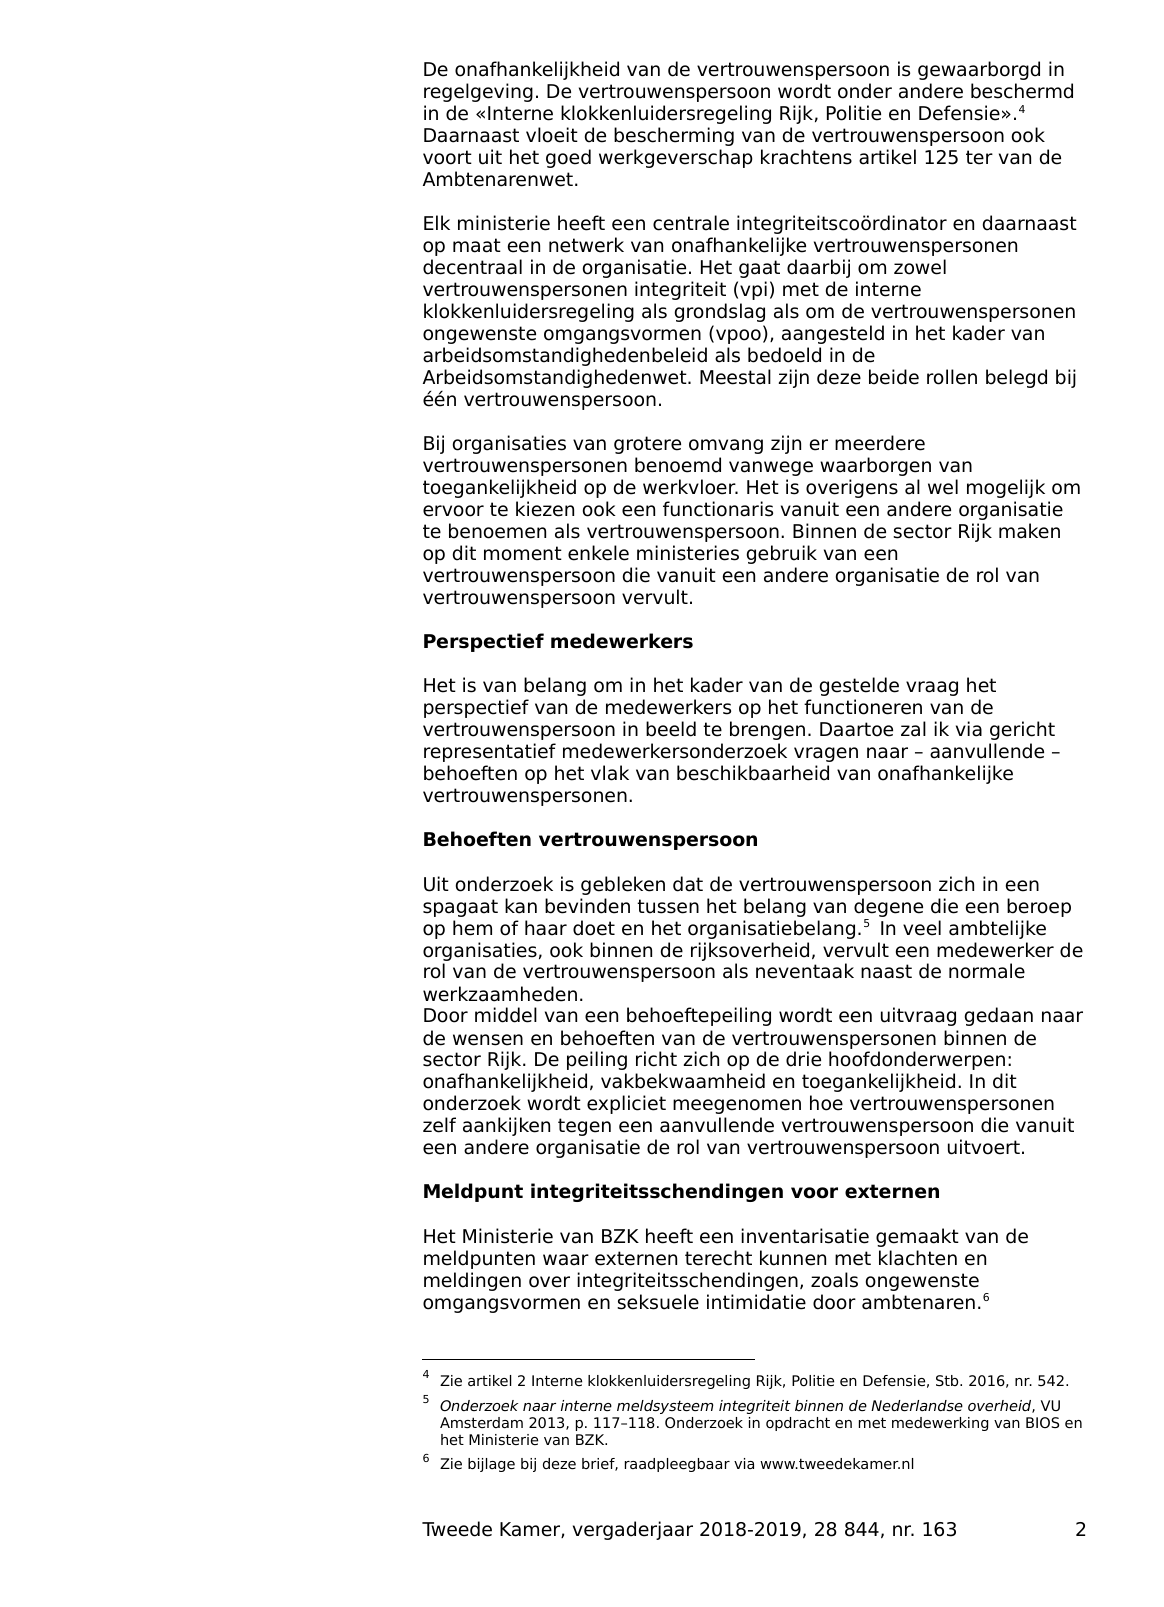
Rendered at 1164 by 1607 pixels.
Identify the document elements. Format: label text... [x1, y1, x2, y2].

subtitle Meldpunt integriteitsschendingen voor externen [422, 1181, 1087, 1203]
subtitle Behoeften vertrouwenspersoon [422, 829, 1087, 851]
text Zie bijlage bij deze brief, raadpleegbaar via www.tweedekamer.nl [422, 1452, 1087, 1474]
text Het is van belang om in het kader van de gestelde vraag het perspectief van de medewerkers op het functioneren van de vertrouwenspersoon in beeld te brengen. Daartoe zal ik via gericht representatief medewerkersonderzoek vragen naar – aanvullende – behoeften op het vlak van beschikbaarheid van onafhankelijke vertrouwenspersonen. [422, 675, 1087, 807]
subtitle Perspectief medewerkers [422, 631, 1087, 653]
text Het Ministerie van BZK heeft een inventarisatie gemaakt van de meldpunten waar externen terecht kunnen met klachten en meldingen over integriteitsschendingen, zoals ongewenste omgangsvormen en seksuele intimidatie door ambtenaren. [422, 1226, 1087, 1313]
text Door middel van een behoeftepeiling wordt een uitvraag gedaan naar de wensen en behoeften van de vertrouwenspersonen binnen de sector Rijk. De peiling richt zich op de drie hoofdonderwerpen: onafhankelijkheid, vakbekwaamheid en toegankelijkheid. In dit onderzoek wordt expliciet meegenomen hoe vertrouwenspersonen zelf aankijken tegen een aanvullende vertrouwenspersoon die vanuit een andere organisatie de rol van vertrouwenspersoon uitvoert. [422, 1005, 1087, 1159]
text Elk ministerie heeft een centrale integriteitscoördinator en daarnaast op maat een netwerk van onafhankelijke vertrouwenspersonen decentraal in de organisatie. Het gaat daarbij om zowel vertrouwenspersonen integriteit (vpi) met de interne klokkenluidersregeling als grondslag als om de vertrouwenspersonen ongewenste omgangsvormen (vpoo), aangesteld in het kader van arbeidsomstandighedenbeleid als bedoeld in de Arbeidsomstandighedenwet. Meestal zijn deze beide rollen belegd bij één vertrouwenspersoon. [422, 213, 1087, 411]
text Onderzoek naar interne meldsysteem integriteit binnen de Nederlandse overheid, VU Amsterdam 2013, p. 117–118. Onderzoek in opdracht en met medewerking van BIOS en het Ministerie van BZK. [422, 1393, 1087, 1449]
text Zie artikel 2 Interne klokkenluidersregeling Rijk, Politie en Defensie, Stb. 2016, nr. 542. [422, 1368, 1087, 1391]
text De onafhankelijkheid van de vertrouwenspersoon is gewaarborgd in regelgeving. De vertrouwenspersoon wordt onder andere beschermd in de «Interne klokkenluidersregeling Rijk, Politie en Defensie». Daarnaast vloeit de bescherming van de vertrouwenspersoon ook voort uit het goed werkgeverschap krachtens artikel 125 ter van de Ambtenarenwet. [422, 59, 1087, 191]
text Uit onderzoek is gebleken dat de vertrouwenspersoon zich in een spagaat kan bevinden tussen het belang van degene die een beroep op hem of haar doet en het organisatiebelang. In veel ambtelijke organisaties, ook binnen de rijksoverheid, vervult een medewerker de rol van de vertrouwenspersoon als neventaak naast de normale werkzaamheden. [422, 873, 1087, 1005]
text Bij organisaties van grotere omvang zijn er meerdere vertrouwenspersonen benoemd vanwege waarborgen van toegankelijkheid op de werkvloer. Het is overigens al wel mogelijk om ervoor te kiezen ook een functionaris vanuit een andere organisatie te benoemen als vertrouwenspersoon. Binnen de sector Rijk maken op dit moment enkele ministeries gebruik van een vertrouwenspersoon die vanuit een andere organisatie de rol van vertrouwenspersoon vervult. [422, 433, 1087, 609]
